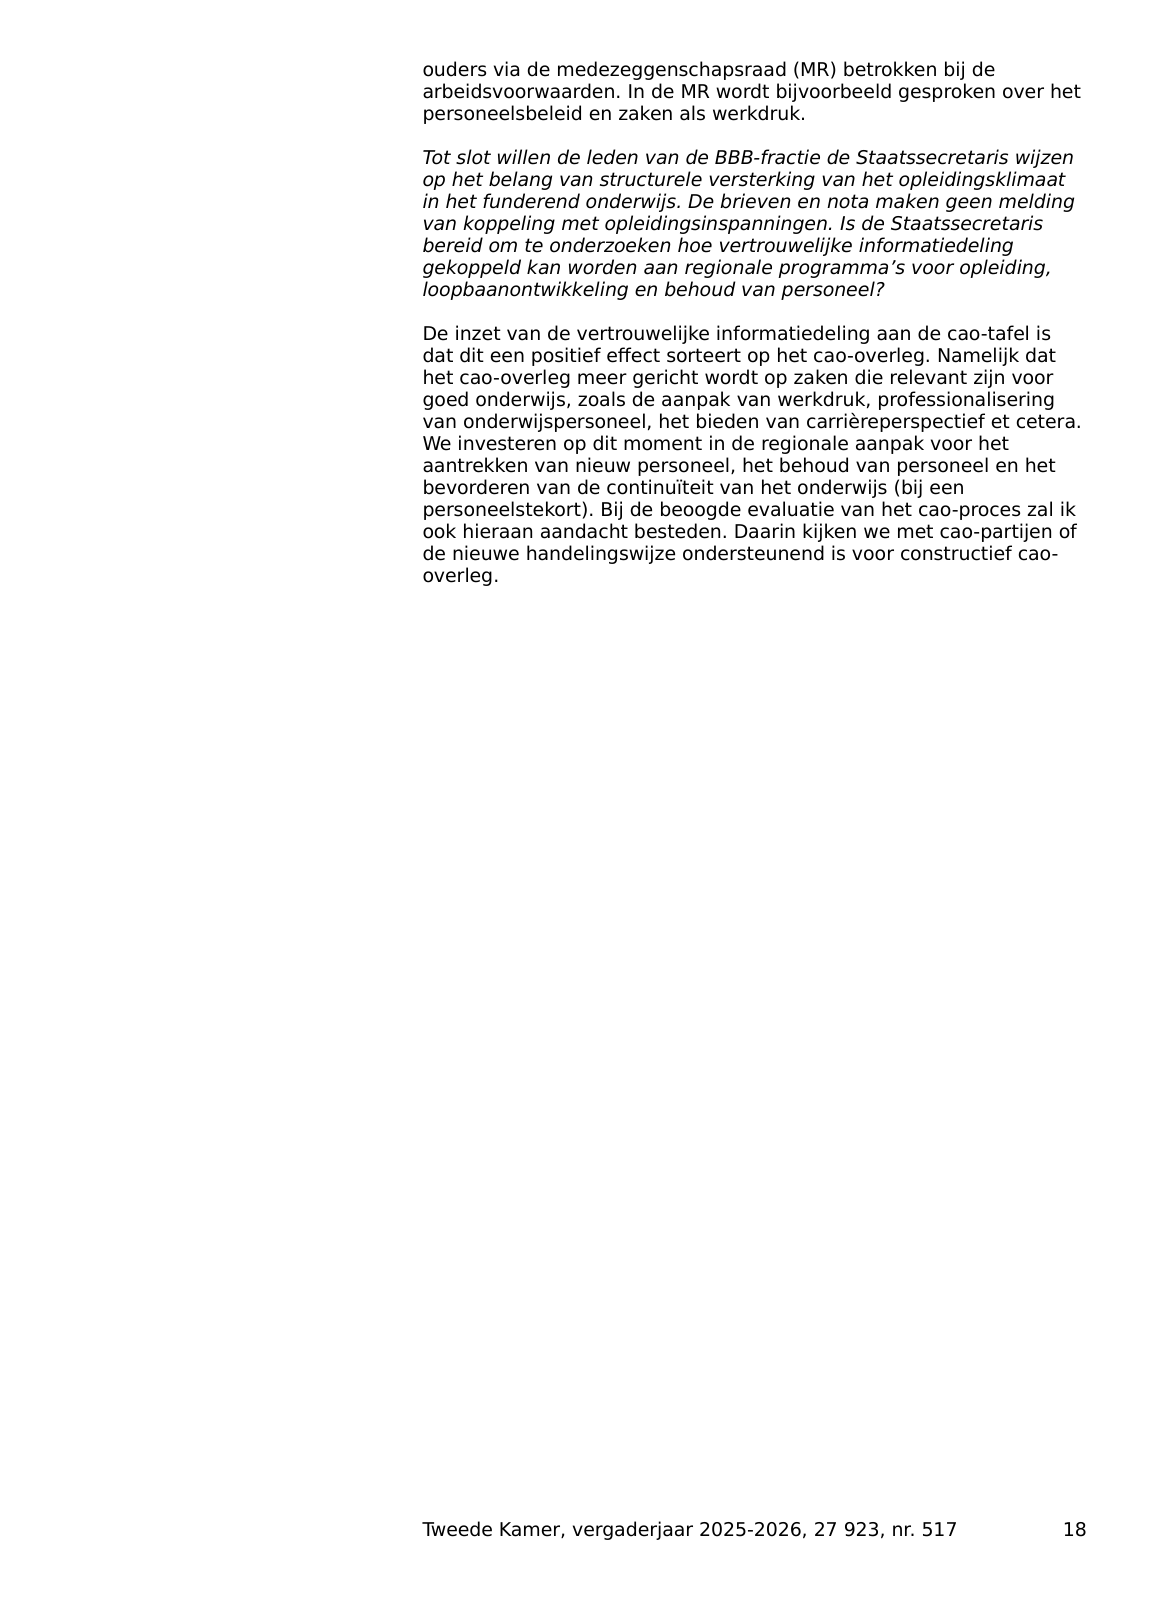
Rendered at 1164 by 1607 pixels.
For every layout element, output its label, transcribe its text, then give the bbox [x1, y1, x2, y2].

text De inzet van de vertrouwelijke informatiedeling aan de cao-tafel is dat dit een positief effect sorteert op het cao-overleg. Namelijk dat het cao-overleg meer gericht wordt op zaken die relevant zijn voor goed onderwijs, zoals de aanpak van werkdruk, professionalisering van onderwijspersoneel, het bieden van carrièreperspectief et cetera. [422, 323, 1087, 433]
text ouders via de medezeggenschapsraad (MR) betrokken bij de arbeidsvoorwaarden. In de MR wordt bijvoorbeeld gesproken over het personeelsbeleid en zaken als werkdruk. [422, 59, 1087, 125]
text Tot slot willen de leden van de BBB-fractie de Staatssecretaris wijzen op het belang van structurele versterking van het opleidingsklimaat in het funderend onderwijs. De brieven en nota maken geen melding van koppeling met opleidingsinspanningen. Is de Staatssecretaris bereid om te onderzoeken hoe vertrouwelijke informatiedeling gekoppeld kan worden aan regionale programma’s voor opleiding, loopbaanontwikkeling en behoud van personeel? [422, 147, 1087, 301]
text We investeren op dit moment in de regionale aanpak voor het aantrekken van nieuw personeel, het behoud van personeel en het bevorderen van de continuïteit van het onderwijs (bij een personeelstekort). Bij de beoogde evaluatie van het cao-proces zal ik ook hieraan aandacht besteden. Daarin kijken we met cao-partijen of de nieuwe handelingswijze ondersteunend is voor constructief cao-overleg. [422, 433, 1087, 587]
